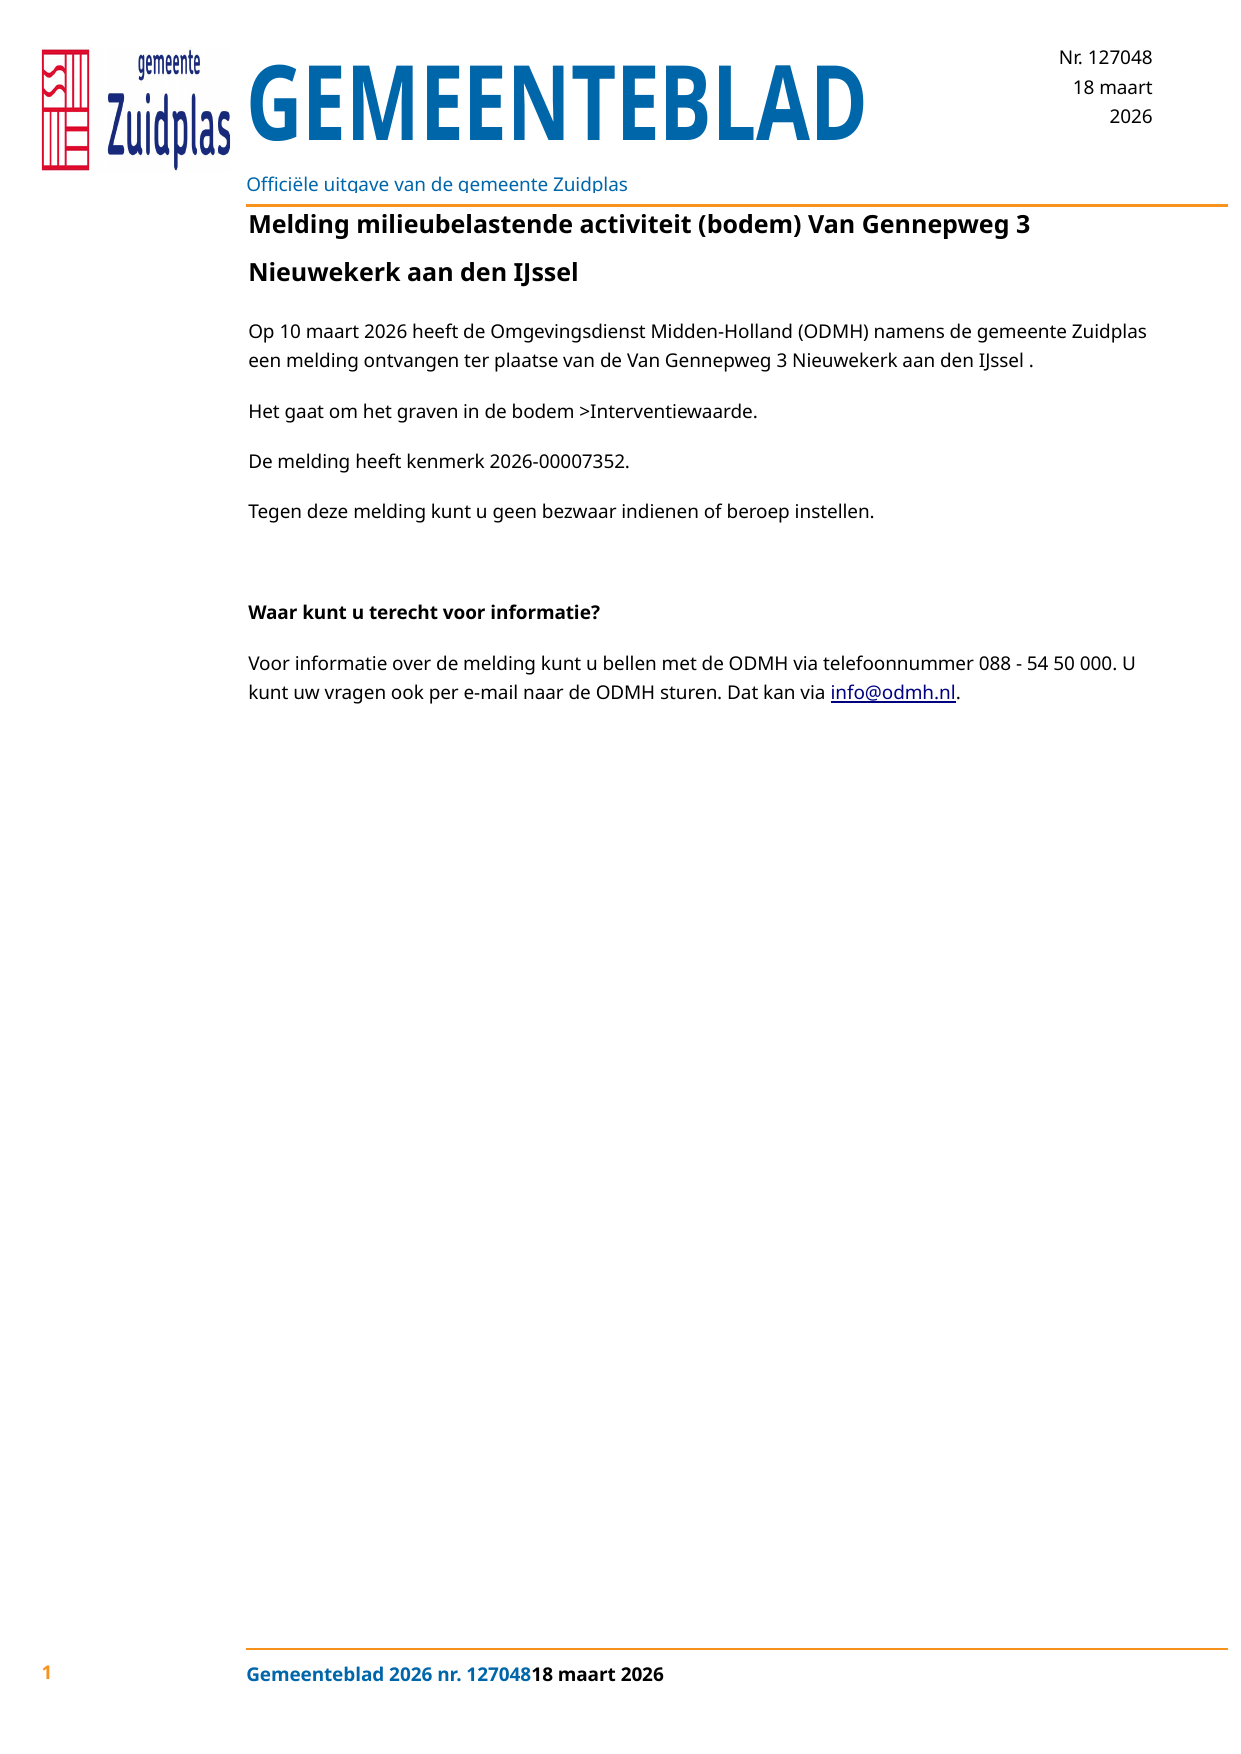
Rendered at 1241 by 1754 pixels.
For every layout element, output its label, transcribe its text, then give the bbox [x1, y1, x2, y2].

text Waar kunt u terecht voor informatie? [248, 599, 1152, 625]
text Op 10 maart 2026 heeft de Omgevingsdienst Midden-Holland (ODMH) namens de gemeente Zuidplas een melding ontvangen ter plaatse van de Van Gennepweg 3 Nieuwekerk aan den IJssel . [248, 318, 1152, 373]
text Tegen deze melding kunt u geen bezwaar indienen of beroep instellen. [248, 499, 1152, 524]
text Het gaat om het graven in de bodem >Interventiewaarde. [248, 398, 1152, 424]
text De melding heeft kenmerk 2026-00007352. [248, 448, 1152, 474]
text Melding milieubelastende activiteit (bodem) Van Gennepweg 3 Nieuwekerk aan den IJssel [248, 207, 1152, 288]
picture [41, 47, 231, 172]
text Voor informatie over de melding kunt u bellen met de ODMH via telefoonnummer 088 - 54 50 000. U kunt uw vragen ook per e-mail naar de ODMH sturen. Dat kan via info@odmh.nl. [248, 650, 1152, 705]
